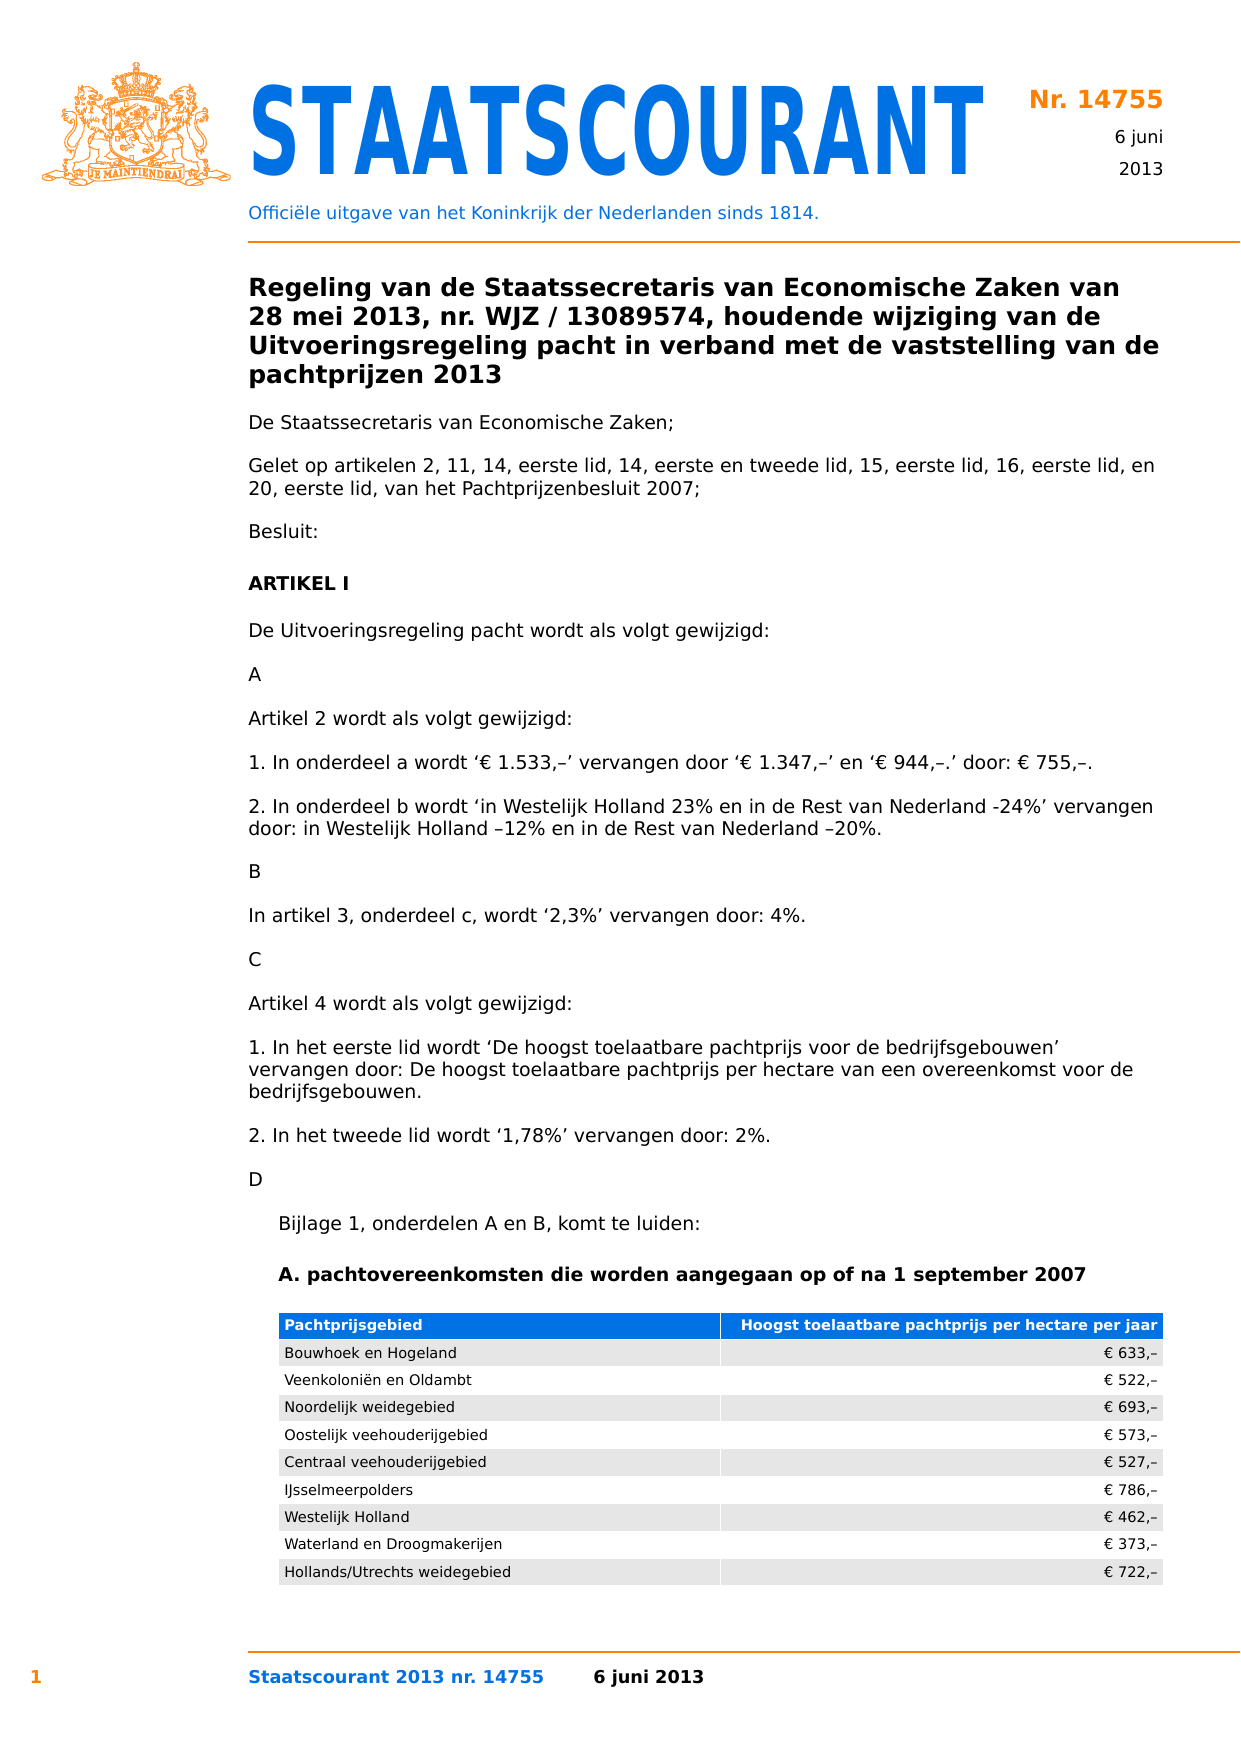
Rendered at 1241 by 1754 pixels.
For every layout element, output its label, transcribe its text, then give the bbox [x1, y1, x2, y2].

table_cell Hollands/Utrechts weidegebied [279, 1559, 720, 1585]
text Besluit: [248, 521, 1163, 543]
table_cell Noordelijk weidegebied [279, 1395, 720, 1421]
table_cell € 527,– [721, 1449, 1163, 1476]
table_cell IJsselmeerpolders [279, 1477, 720, 1503]
table_cell Centraal veehouderijgebied [279, 1449, 720, 1476]
table_header Nr. 14755 [998, 62, 1240, 121]
table_cell € 633,– [721, 1340, 1163, 1366]
subtitle Regeling van de Staatssecretaris van Economische Zaken van 28 mei 2013, nr. WJZ / 13089574, houdende wijziging van de Uitvoeringsregeling pacht in verband met de vaststelling van de pachtprijzen 2013 [248, 273, 1163, 390]
picture [41, 62, 231, 186]
text Gelet op artikelen 2, 11, 14, eerste lid, 14, eerste en tweede lid, 15, eerste lid, 16, eerste lid, en 20, eerste lid, van het Pachtprijzenbesluit 2007; [248, 455, 1163, 499]
text Bijlage 1, onderdelen A en B, komt te luiden: [278, 1212, 1163, 1234]
table_cell € 373,– [721, 1532, 1163, 1558]
table_cell € 462,– [721, 1504, 1163, 1531]
table_cell € 573,– [721, 1422, 1163, 1448]
table_header Pachtprijsgebied [279, 1313, 720, 1339]
table_cell € 786,– [721, 1477, 1163, 1503]
table_cell Westelijk Holland [279, 1504, 720, 1531]
text In artikel 3, onderdeel c, wordt ‘2,3%’ vervangen door: 4%. [248, 905, 1163, 927]
table_header STAATSCOURANT [248, 62, 998, 203]
table_cell 2013 [998, 153, 1240, 203]
table_cell Veenkoloniën en Oldambt [279, 1367, 720, 1393]
text 2. In onderdeel b wordt ‘in Westelijk Holland 23% en in de Rest van Nederland -24%’ vervangen door: in Westelijk Holland –12% en in de Rest van Nederland –20%. [248, 796, 1163, 839]
text C [248, 949, 1163, 971]
text 1. In het eerste lid wordt ‘De hoogst toelaatbare pachtprijs voor de bedrijfsgebouwen’ vervangen door: De hoogst toelaatbare pachtprijs per hectare van een overeenkomst voor de bedrijfsgebouwen. [248, 1037, 1163, 1103]
text De Uitvoeringsregeling pacht wordt als volgt gewijzigd: [248, 620, 1163, 642]
table_cell Officiële uitgave van het Koninkrijk der Nederlanden sinds 1814. [248, 203, 1240, 241]
table_cell Oostelijk veehouderijgebied [279, 1422, 720, 1448]
table_cell € 722,– [721, 1559, 1163, 1585]
text De Staatssecretaris van Economische Zaken; [248, 412, 1163, 433]
text A [248, 664, 1163, 686]
table_header Hoogst toelaatbare pachtprijs per hectare per jaar [721, 1313, 1163, 1339]
table_cell € 693,– [721, 1395, 1163, 1421]
table_header [25, 62, 248, 241]
table_cell 6 juni [998, 121, 1240, 153]
text B [248, 861, 1163, 883]
text D [248, 1168, 1163, 1191]
text 1. In onderdeel a wordt ‘€ 1.533,–’ vervangen door ‘€ 1.347,–’ en ‘€ 944,–.’ door: € 755,–. [248, 752, 1163, 774]
text Artikel 4 wordt als volgt gewijzigd: [248, 993, 1163, 1015]
table_cell Bouwhoek en Hogeland [279, 1340, 720, 1366]
text 2. In het tweede lid wordt ‘1,78%’ vervangen door: 2%. [248, 1125, 1163, 1147]
table_cell € 522,– [721, 1367, 1163, 1393]
text Artikel 2 wordt als volgt gewijzigd: [248, 708, 1163, 730]
subtitle A. pachtovereenkomsten die worden aangegaan op of na 1 september 2007 [278, 1264, 1163, 1286]
subtitle ARTIKEL I [248, 573, 1163, 595]
table_cell Waterland en Droogmakerijen [279, 1532, 720, 1558]
